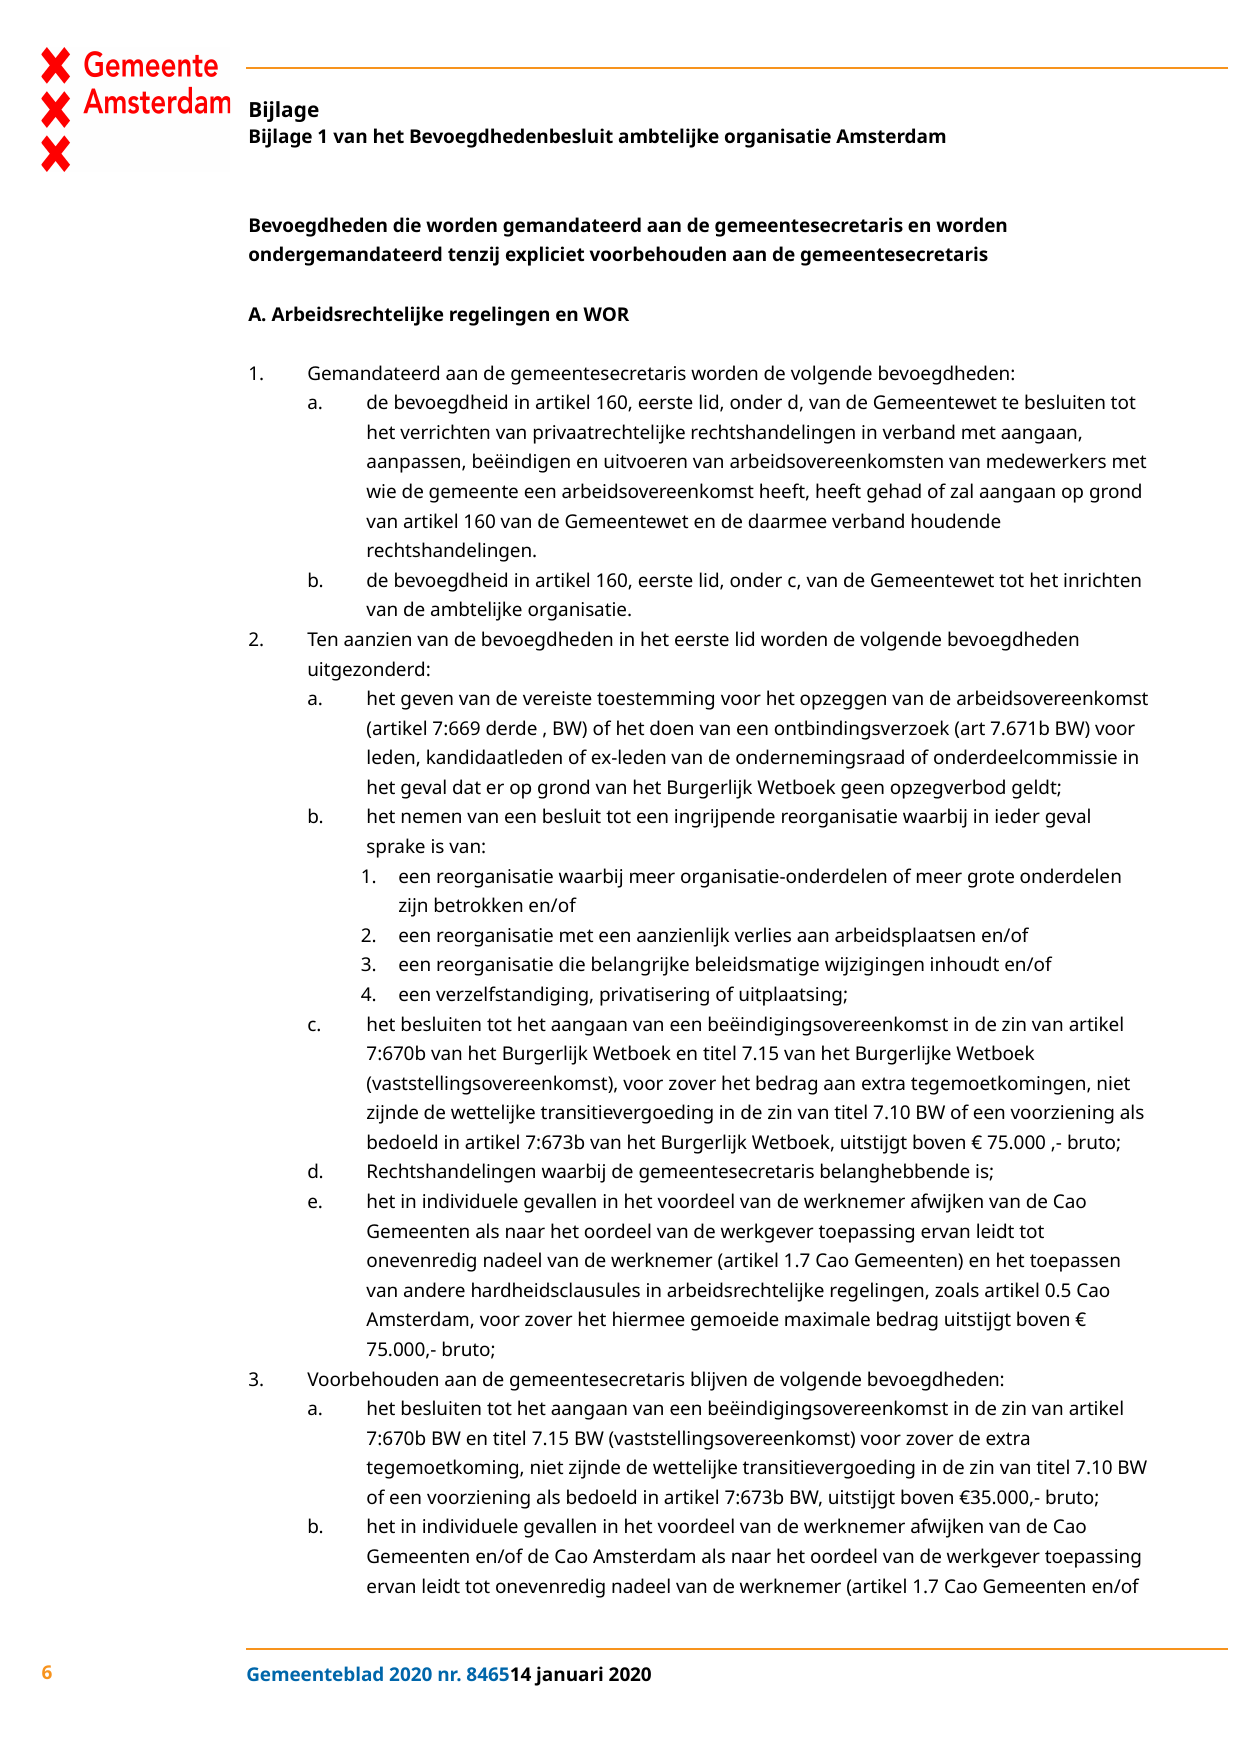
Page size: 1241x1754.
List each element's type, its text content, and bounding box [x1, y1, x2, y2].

list de bevoegdheid in artikel 160, eerste lid, onder c, van de Gemeentewet tot het inrichten van de ambtelijke organisatie. [307, 567, 1152, 622]
list het in individuele gevallen in het voordeel van de werknemer afwijken van de Cao Gemeenten en/of de Cao Amsterdam als naar het oordeel van de werkgever toepassing ervan leidt tot onevenredig nadeel van de werknemer (artikel 1.7 Cao Gemeenten en/of [307, 1514, 1152, 1599]
list Ten aanzien van de bevoegdheden in het eerste lid worden de volgende bevoegdheden uitgezonderd: [248, 626, 1152, 682]
list het geven van de vereiste toestemming voor het opzeggen van de arbeidsovereenkomst (artikel 7:669 derde , BW) of het doen van een ontbindingsverzoek (art 7.671b BW) voor leden, kandidaatleden of ex-leden van de ondernemingsraad of onderdeelcommissie in het geval dat er op grond van het Burgerlijk Wetboek geen opzegverbod geldt; [307, 685, 1152, 800]
picture [41, 47, 231, 172]
list Gemandateerd aan de gemeentesecretaris worden de volgende bevoegdheden: [248, 360, 1152, 386]
list Rechtshandelingen waarbij de gemeentesecretaris belanghebbende is; [307, 1159, 1152, 1184]
list het nemen van een besluit tot een ingrijpende reorganisatie waarbij in ieder geval sprake is van: [307, 804, 1152, 859]
list het besluiten tot het aangaan van een beëindigingsovereenkomst in de zin van artikel 7:670b BW en titel 7.15 BW (vaststellingsovereenkomst) voor zover de extra tegemoetkoming, niet zijnde de wettelijke transitievergoeding in de zin van titel 7.10 BW of een voorziening als bedoeld in artikel 7:673b BW, uitstijgt boven €35.000,- bruto; [307, 1395, 1152, 1510]
list een reorganisatie met een aanzienlijk verlies aan arbeidsplaatsen en/of [361, 922, 1152, 948]
text Bijlage [248, 95, 1152, 123]
list het besluiten tot het aangaan van een beëindigingsovereenkomst in de zin van artikel 7:670b van het Burgerlijk Wetboek en titel 7.15 van het Burgerlijke Wetboek (vaststellingsovereenkomst), voor zover het bedrag aan extra tegemoetkomingen, niet zijnde de wettelijke transitievergoeding in de zin van titel 7.10 BW of een voorziening als bedoeld in artikel 7:673b van het Burgerlijk Wetboek, uitstijgt boven € 75.000 ,- bruto; [307, 1011, 1152, 1155]
list Voorbehouden aan de gemeentesecretaris blijven de volgende bevoegdheden: [248, 1366, 1152, 1392]
list een reorganisatie waarbij meer organisatie-onderdelen of meer grote onderdelen zijn betrokken en/of [361, 863, 1152, 918]
list de bevoegdheid in artikel 160, eerste lid, onder d, van de Gemeentewet te besluiten tot het verrichten van privaatrechtelijke rechtshandelingen in verband met aangaan, aanpassen, beëindigen en uitvoeren van arbeidsovereenkomsten van medewerkers met wie de gemeente een arbeidsovereenkomst heeft, heeft gehad of zal aangaan op grond van artikel 160 van de Gemeentewet en de daarmee verband houdende rechtshandelingen. [307, 389, 1152, 563]
text Bevoegdheden die worden gemandateerd aan de gemeentesecretaris en worden ondergemandateerd tenzij expliciet voorbehouden aan de gemeentesecretaris [248, 212, 1152, 267]
list een reorganisatie die belangrijke beleidsmatige wijzigingen inhoudt en/of [361, 952, 1152, 977]
list het in individuele gevallen in het voordeel van de werknemer afwijken van de Cao Gemeenten als naar het oordeel van de werkgever toepassing ervan leidt tot onevenredig nadeel van de werknemer (artikel 1.7 Cao Gemeenten) en het toepassen van andere hardheidsclausules in arbeidsrechtelijke regelingen, zoals artikel 0.5 Cao Amsterdam, voor zover het hiermee gemoeide maximale bedrag uitstijgt boven € 75.000,- bruto; [307, 1188, 1152, 1362]
list een verzelfstandiging, privatisering of uitplaatsing; [361, 981, 1152, 1007]
text Bijlage 1 van het Bevoegdhedenbesluit ambtelijke organisatie Amsterdam [248, 123, 1152, 149]
text A. Arbeidsrechtelijke regelingen en WOR [248, 301, 1152, 327]
